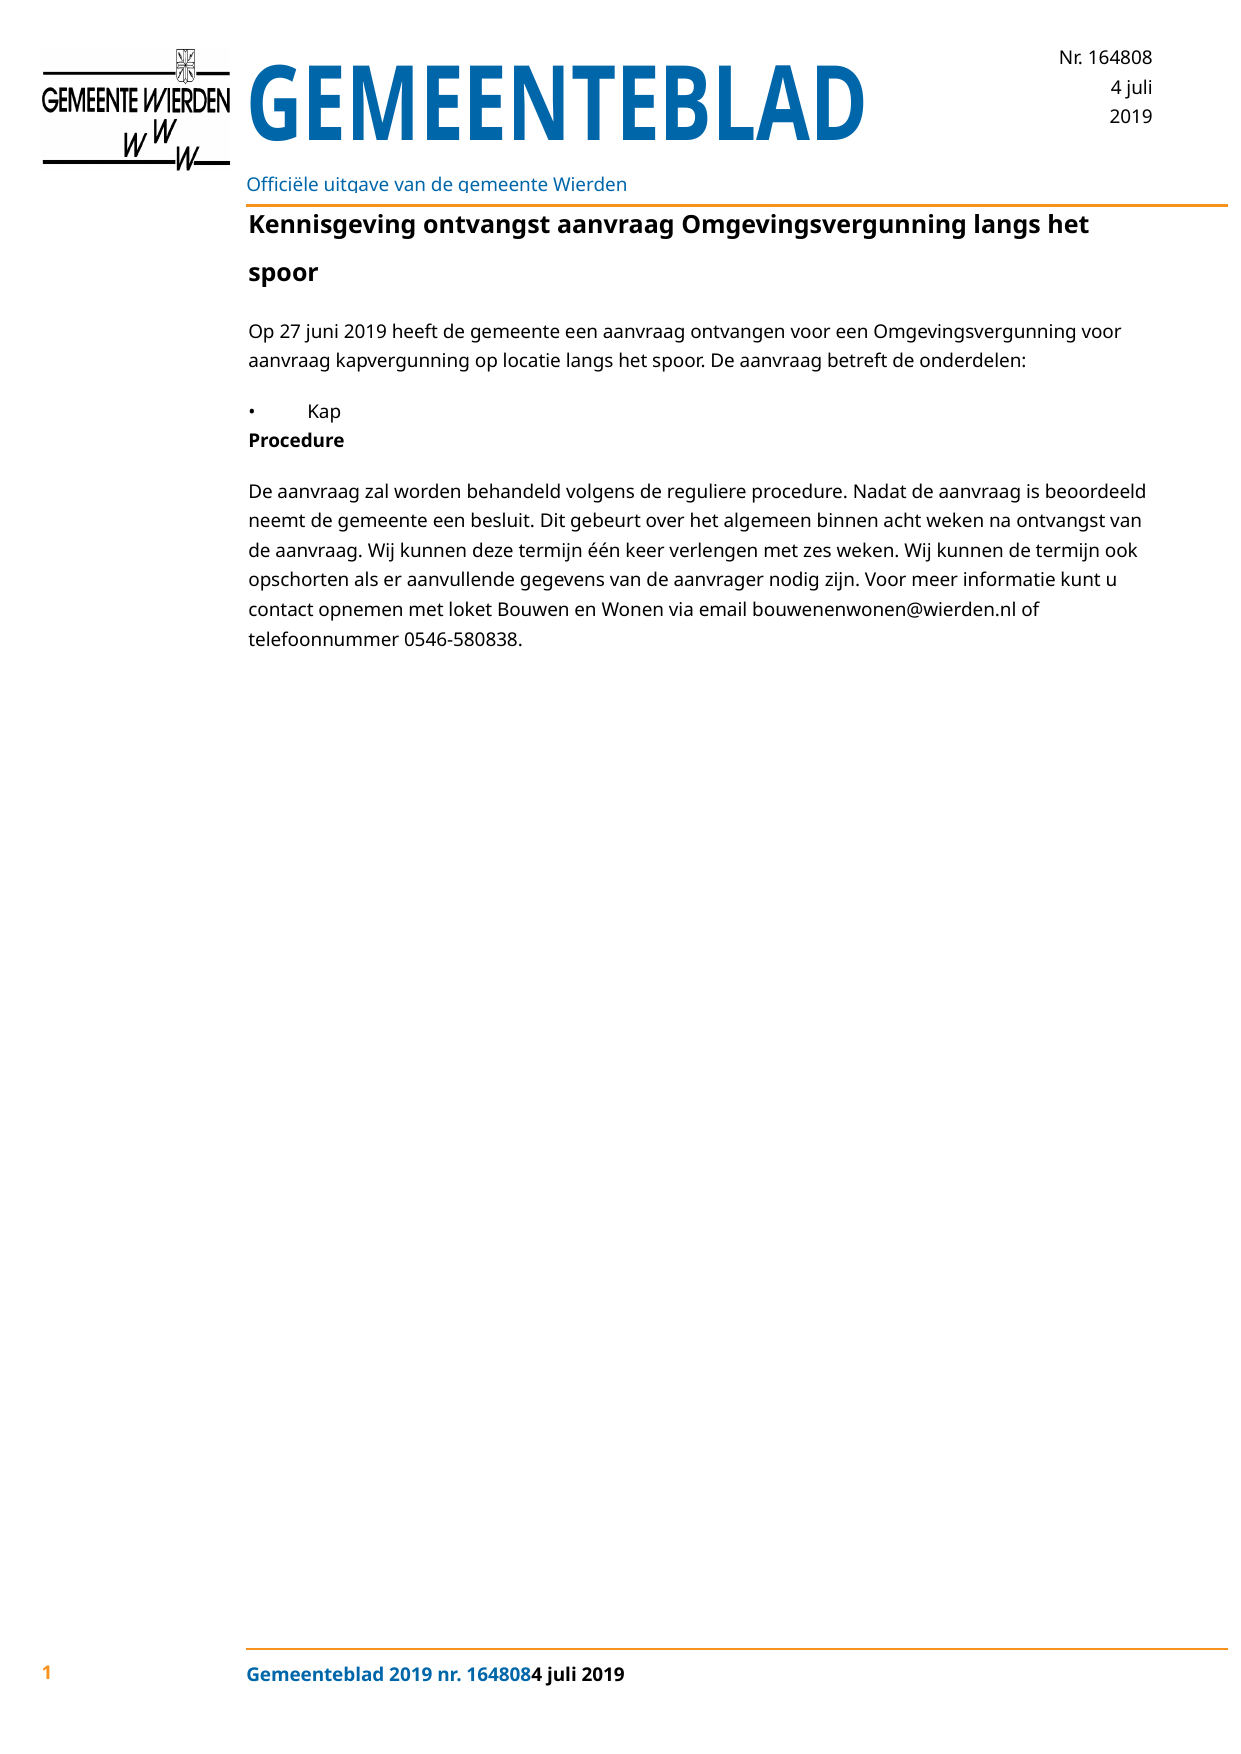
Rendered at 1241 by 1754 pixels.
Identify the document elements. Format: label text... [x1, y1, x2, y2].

list Kap [248, 398, 1152, 424]
picture [41, 47, 231, 172]
text De aanvraag zal worden behandeld volgens de reguliere procedure. Nadat de aanvraag is beoordeeld neemt de gemeente een besluit. Dit gebeurt over het algemeen binnen acht weken na ontvangst van de aanvraag. Wij kunnen deze termijn één keer verlengen met zes weken. Wij kunnen de termijn ook opschorten als er aanvullende gegevens van de aanvrager nodig zijn. Voor meer informatie kunt u contact opnemen met loket Bouwen en Wonen via email bouwenenwonen@wierden.nl of telefoonnummer 0546-580838. [248, 478, 1152, 652]
text Kennisgeving ontvangst aanvraag Omgevingsvergunning langs het spoor [248, 207, 1152, 288]
text Procedure [248, 427, 1152, 453]
text Op 27 juni 2019 heeft de gemeente een aanvraag ontvangen voor een Omgevingsvergunning voor aanvraag kapvergunning op locatie langs het spoor. De aanvraag betreft de onderdelen: [248, 318, 1152, 373]
